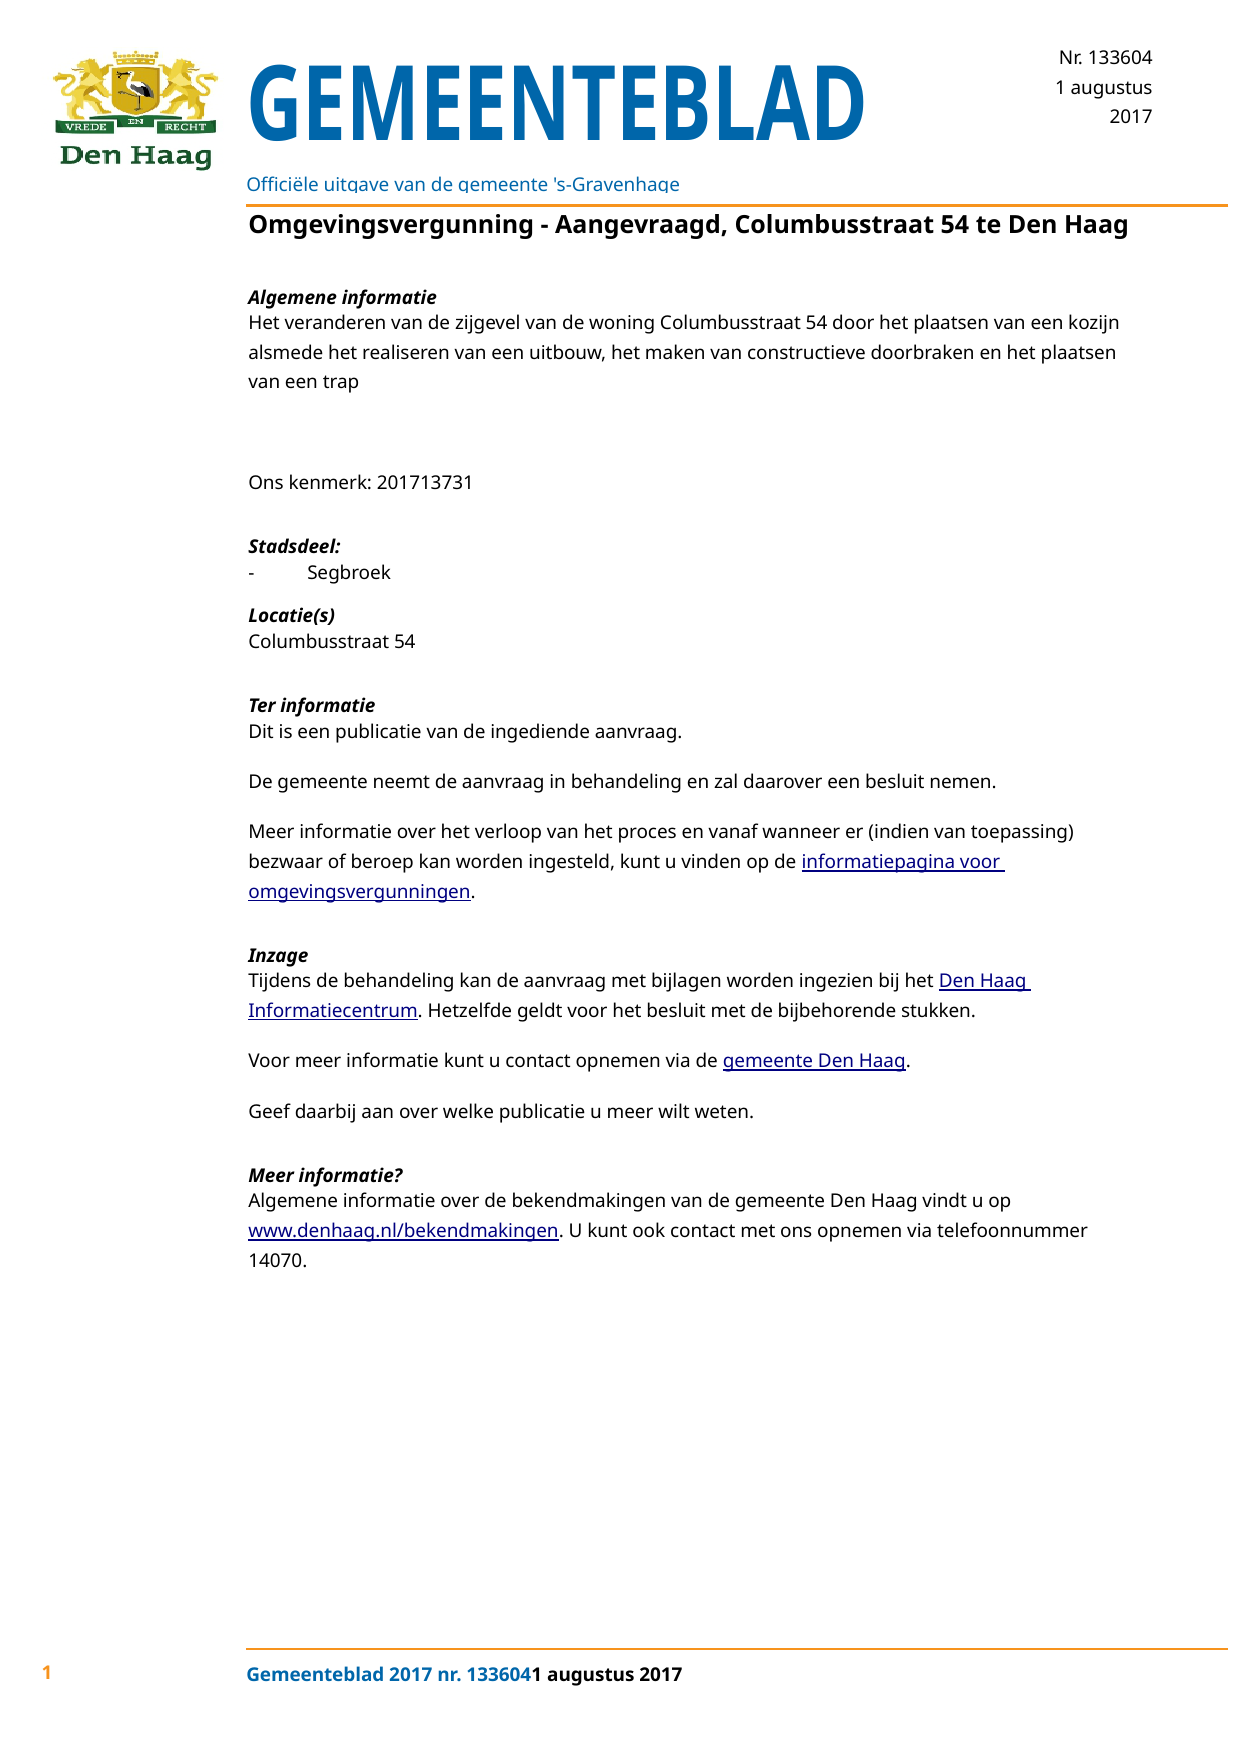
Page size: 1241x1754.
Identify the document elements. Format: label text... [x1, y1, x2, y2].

text Algemene informatie over de bekendmakingen van de gemeente Den Haag vindt u op www.denhaag.nl/bekendmakingen. U kunt ook contact met ons opnemen via telefoonnummer 14070. [248, 1188, 1152, 1272]
text De gemeente neemt de aanvraag in behandeling en zal daarover een besluit nemen. [248, 768, 1152, 794]
text Locatie(s) [248, 602, 1152, 628]
text Dit is een publicatie van de ingediende aanvraag. [248, 718, 1152, 743]
text Voor meer informatie kunt u contact opnemen via de gemeente Den Haag. [248, 1047, 1152, 1073]
text Geef daarbij aan over welke publicatie u meer wilt weten. [248, 1098, 1152, 1124]
text Ons kenmerk: 201713731 [248, 469, 1152, 495]
text Meer informatie over het verloop van het proces en vanaf wanneer er (indien van toepassing) bezwaar of beroep kan worden ingesteld, kunt u vinden op de informatiepagina voor omgevingsvergunningen. [248, 819, 1152, 903]
text Stadsdeel: [248, 533, 1152, 559]
text Tijdens de behandeling kan de aanvraag met bijlagen worden ingezien bij het Den Haag Informatiecentrum. Hetzelfde geldt voor het besluit met de bijbehorende stukken. [248, 967, 1152, 1023]
text Meer informatie? [248, 1162, 1152, 1188]
text Omgevingsvergunning - Aangevraagd, Columbusstraat 54 te Den Haag [248, 207, 1152, 241]
list Segbroek [248, 559, 1152, 585]
text Het veranderen van de zijgevel van de woning Columbusstraat 54 door het plaatsen van een kozijn alsmede het realiseren van een uitbouw, het maken van constructieve doorbraken en het plaatsen van een trap [248, 309, 1152, 394]
text Inzage [248, 942, 1152, 967]
text Ter informatie [248, 692, 1152, 718]
text Columbusstraat 54 [248, 628, 1152, 654]
picture [41, 47, 231, 172]
text Algemene informatie [248, 284, 1152, 309]
